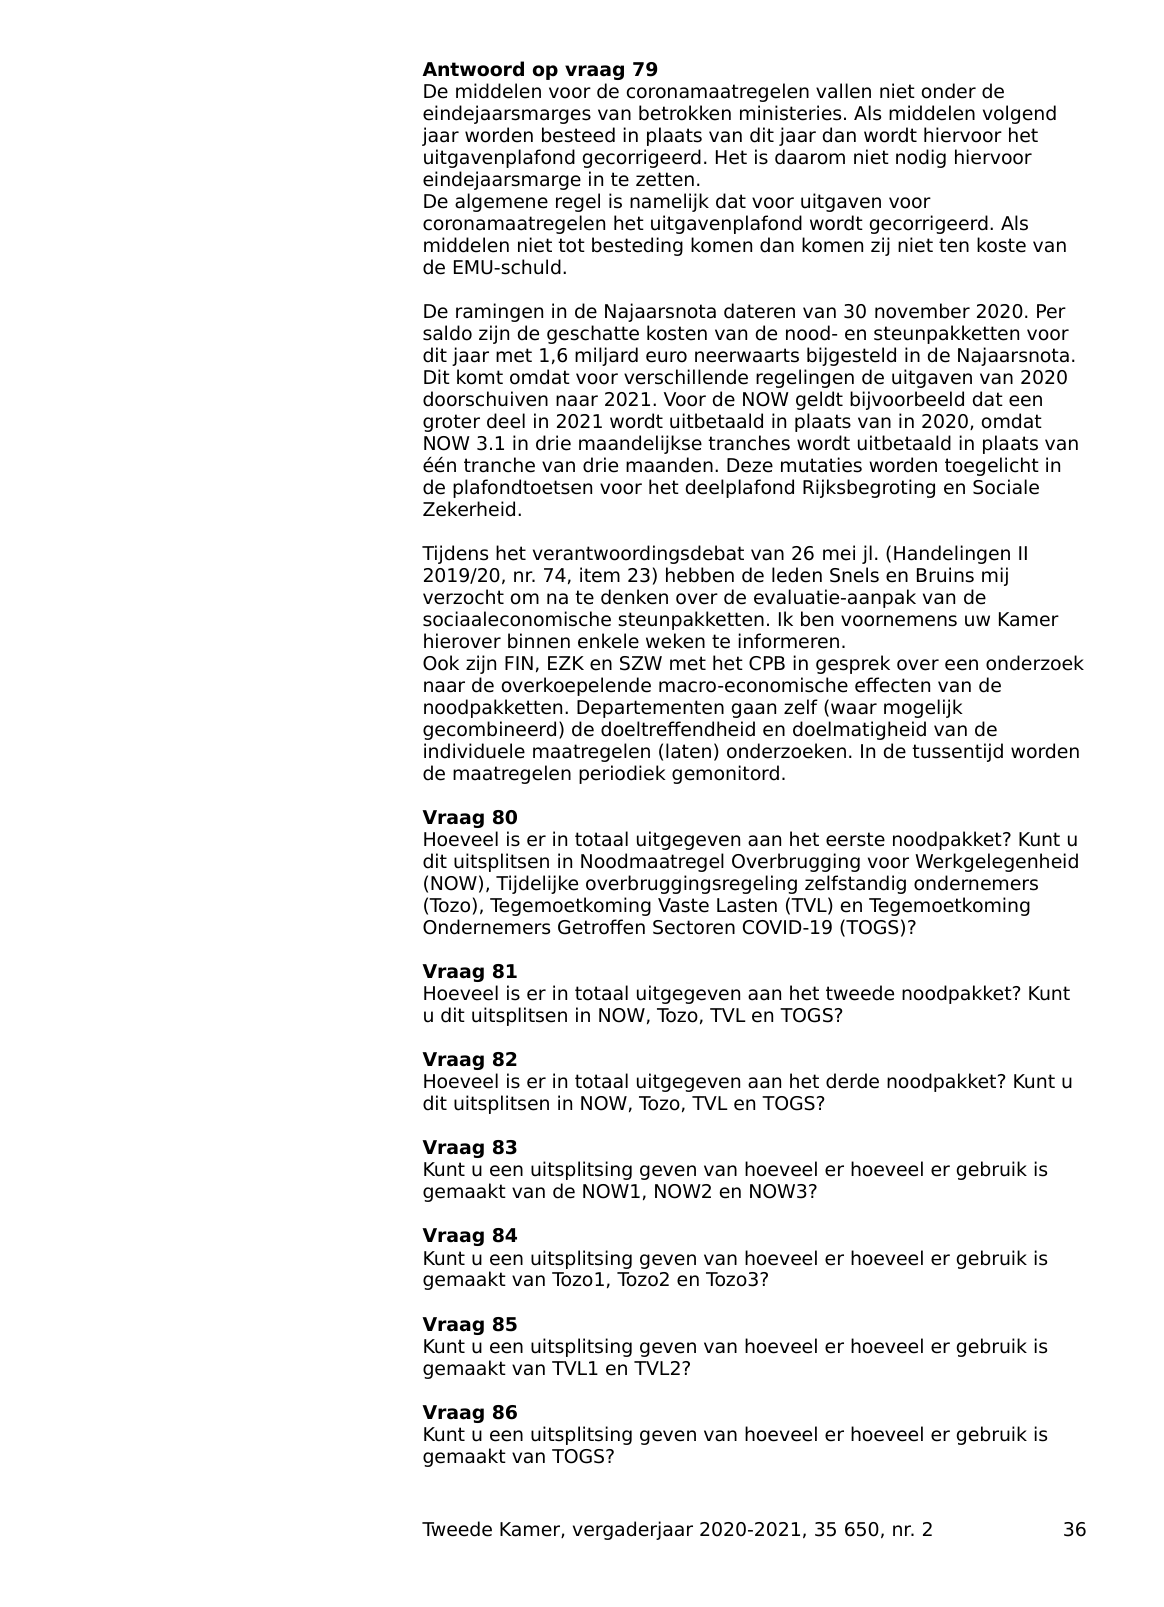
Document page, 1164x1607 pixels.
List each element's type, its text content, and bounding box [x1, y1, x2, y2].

text Vraag 81 [422, 961, 1087, 983]
text Hoeveel is er in totaal uitgegeven aan het tweede noodpakket? Kunt u dit uitsplitsen in NOW, Tozo, TVL en TOGS? [422, 983, 1087, 1027]
text Kunt u een uitsplitsing geven van hoeveel er hoeveel er gebruik is gemaakt van TOGS? [422, 1424, 1087, 1468]
text De ramingen in de Najaarsnota dateren van 30 november 2020. Per saldo zijn de geschatte kosten van de nood- en steunpakketten voor dit jaar met 1,6 miljard euro neerwaarts bijgesteld in de Najaarsnota. Dit komt omdat voor verschillende regelingen de uitgaven van 2020 doorschuiven naar 2021. Voor de NOW geldt bijvoorbeeld dat een groter deel in 2021 wordt uitbetaald in plaats van in 2020, omdat NOW 3.1 in drie maandelijkse tranches wordt uitbetaald in plaats van één tranche van drie maanden. Deze mutaties worden toegelicht in de plafondtoetsen voor het deelplafond Rijksbegroting en Sociale Zekerheid. [422, 301, 1087, 521]
text Hoeveel is er in totaal uitgegeven aan het eerste noodpakket? Kunt u dit uitsplitsen in Noodmaatregel Overbrugging voor Werkgelegenheid (NOW), Tijdelijke overbruggingsregeling zelfstandig ondernemers (Tozo), Tegemoetkoming Vaste Lasten (TVL) en Tegemoetkoming Ondernemers Getroffen Sectoren COVID-19 (TOGS)? [422, 829, 1087, 939]
text Kunt u een uitsplitsing geven van hoeveel er hoeveel er gebruik is gemaakt van de NOW1, NOW2 en NOW3? [422, 1159, 1087, 1203]
text Vraag 85 [422, 1313, 1087, 1336]
text De algemene regel is namelijk dat voor uitgaven voor coronamaatregelen het uitgavenplafond wordt gecorrigeerd. Als middelen niet tot besteding komen dan komen zij niet ten koste van de EMU-schuld. [422, 191, 1087, 279]
text Tijdens het verantwoordingsdebat van 26 mei jl. (Handelingen II 2019/20, nr. 74, item 23) hebben de leden Snels en Bruins mij verzocht om na te denken over de evaluatie-aanpak van de sociaaleconomische steunpakketten. Ik ben voornemens uw Kamer hierover binnen enkele weken te informeren. [422, 543, 1087, 653]
text Vraag 84 [422, 1225, 1087, 1247]
text Hoeveel is er in totaal uitgegeven aan het derde noodpakket? Kunt u dit uitsplitsen in NOW, Tozo, TVL en TOGS? [422, 1071, 1087, 1115]
text Antwoord op vraag 79 [422, 59, 1087, 81]
text Vraag 80 [422, 807, 1087, 829]
text Kunt u een uitsplitsing geven van hoeveel er hoeveel er gebruik is gemaakt van TVL1 en TVL2? [422, 1336, 1087, 1379]
text Vraag 82 [422, 1049, 1087, 1071]
text Ook zijn FIN, EZK en SZW met het CPB in gesprek over een onderzoek naar de overkoepelende macro-economische effecten van de noodpakketten. Departementen gaan zelf (waar mogelijk gecombineerd) de doeltreffendheid en doelmatigheid van de individuele maatregelen (laten) onderzoeken. In de tussentijd worden de maatregelen periodiek gemonitord. [422, 653, 1087, 785]
text Vraag 86 [422, 1402, 1087, 1424]
text Vraag 83 [422, 1137, 1087, 1159]
text Kunt u een uitsplitsing geven van hoeveel er hoeveel er gebruik is gemaakt van Tozo1, Tozo2 en Tozo3? [422, 1247, 1087, 1291]
text De middelen voor de coronamaatregelen vallen niet onder de eindejaarsmarges van betrokken ministeries. Als middelen volgend jaar worden besteed in plaats van dit jaar dan wordt hiervoor het uitgavenplafond gecorrigeerd. Het is daarom niet nodig hiervoor eindejaarsmarge in te zetten. [422, 81, 1087, 191]
